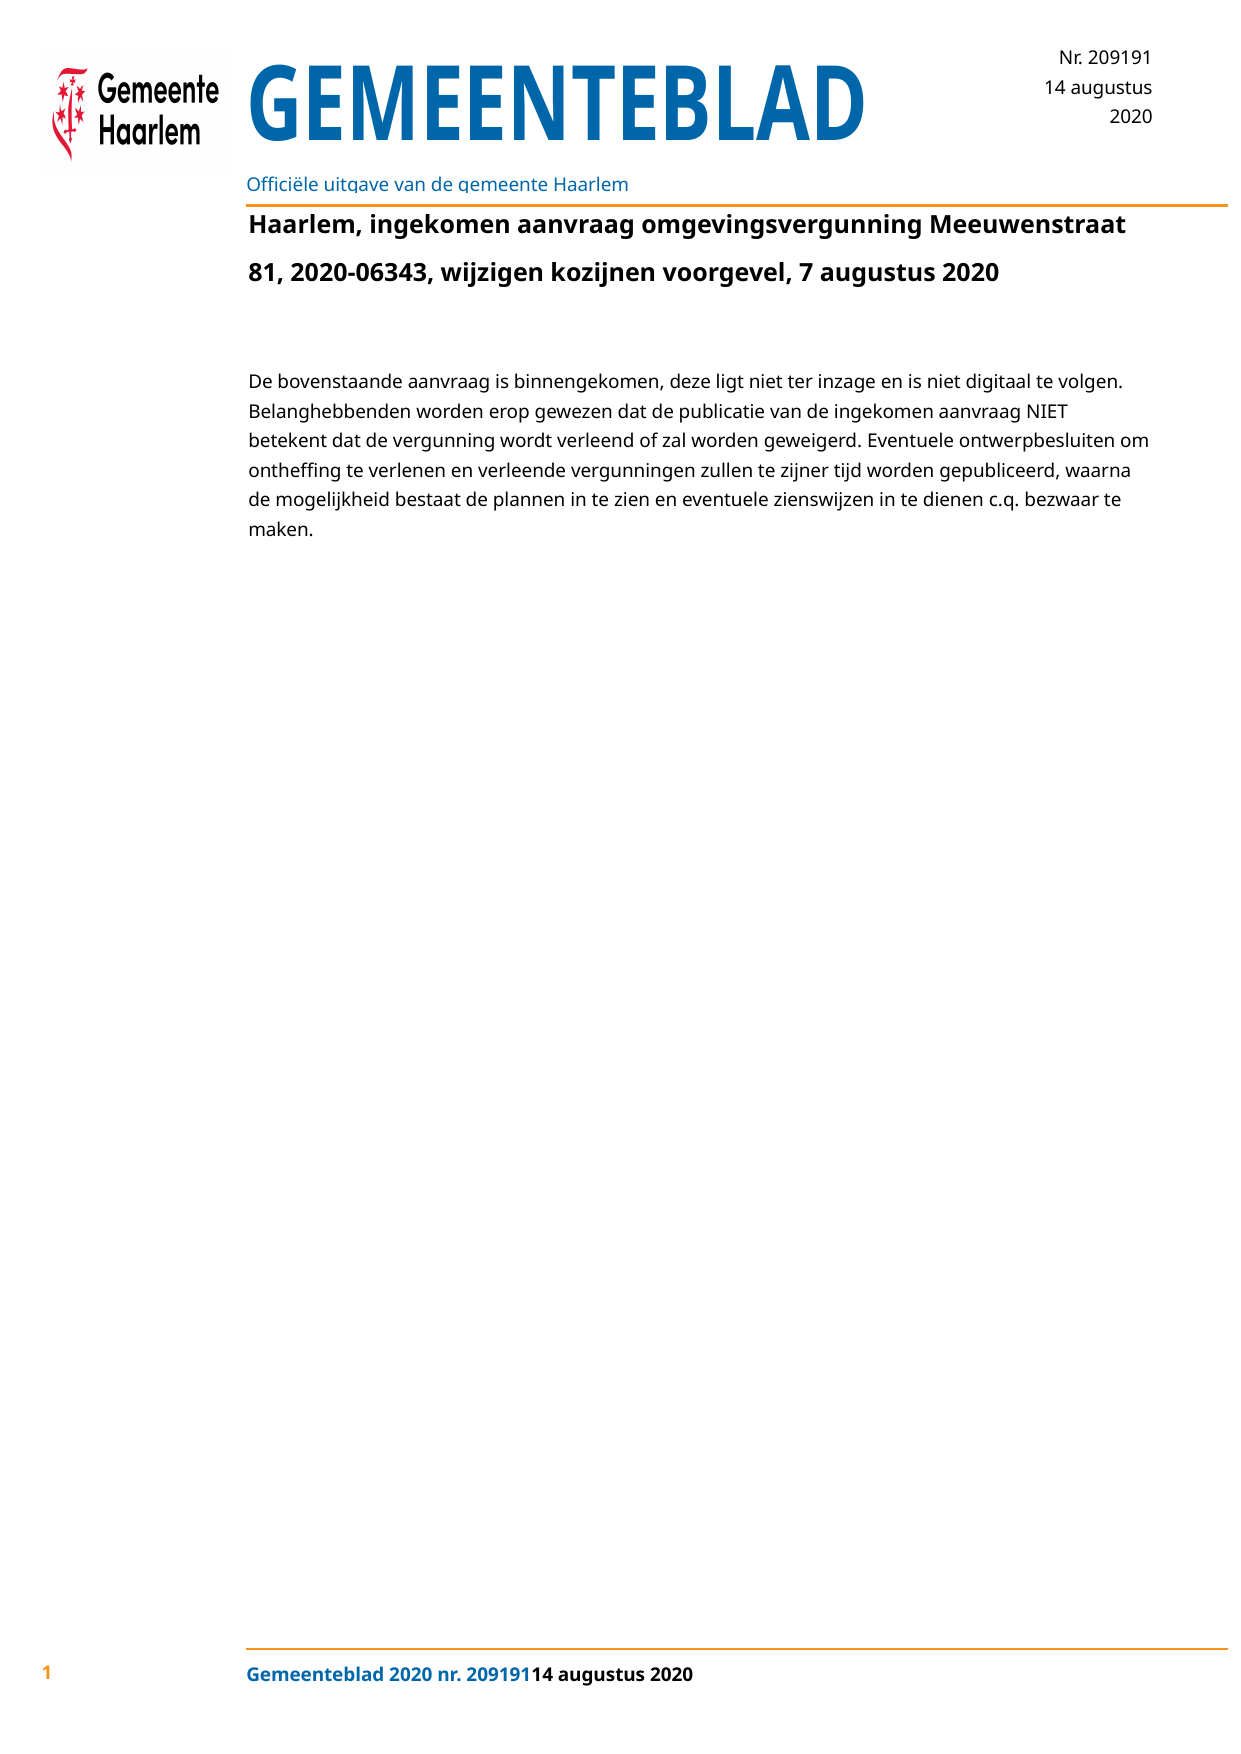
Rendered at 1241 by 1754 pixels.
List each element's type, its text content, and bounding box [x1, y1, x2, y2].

text Haarlem, ingekomen aanvraag omgevingsvergunning Meeuwenstraat 81, 2020-06343, wijzigen kozijnen voorgevel, 7 augustus 2020 [248, 207, 1152, 288]
picture [41, 47, 231, 172]
text De bovenstaande aanvraag is binnengekomen, deze ligt niet ter inzage en is niet digitaal te volgen. Belanghebbenden worden erop gewezen dat de publicatie van de ingekomen aanvraag NIET betekent dat de vergunning wordt verleend of zal worden geweigerd. Eventuele ontwerpbesluiten om ontheffing te verlenen en verleende vergunningen zullen te zijner tijd worden gepubliceerd, waarna de mogelijkheid bestaat de plannen in te zien en eventuele zienswijzen in te dienen c.q. bezwaar te maken. [248, 368, 1152, 542]
